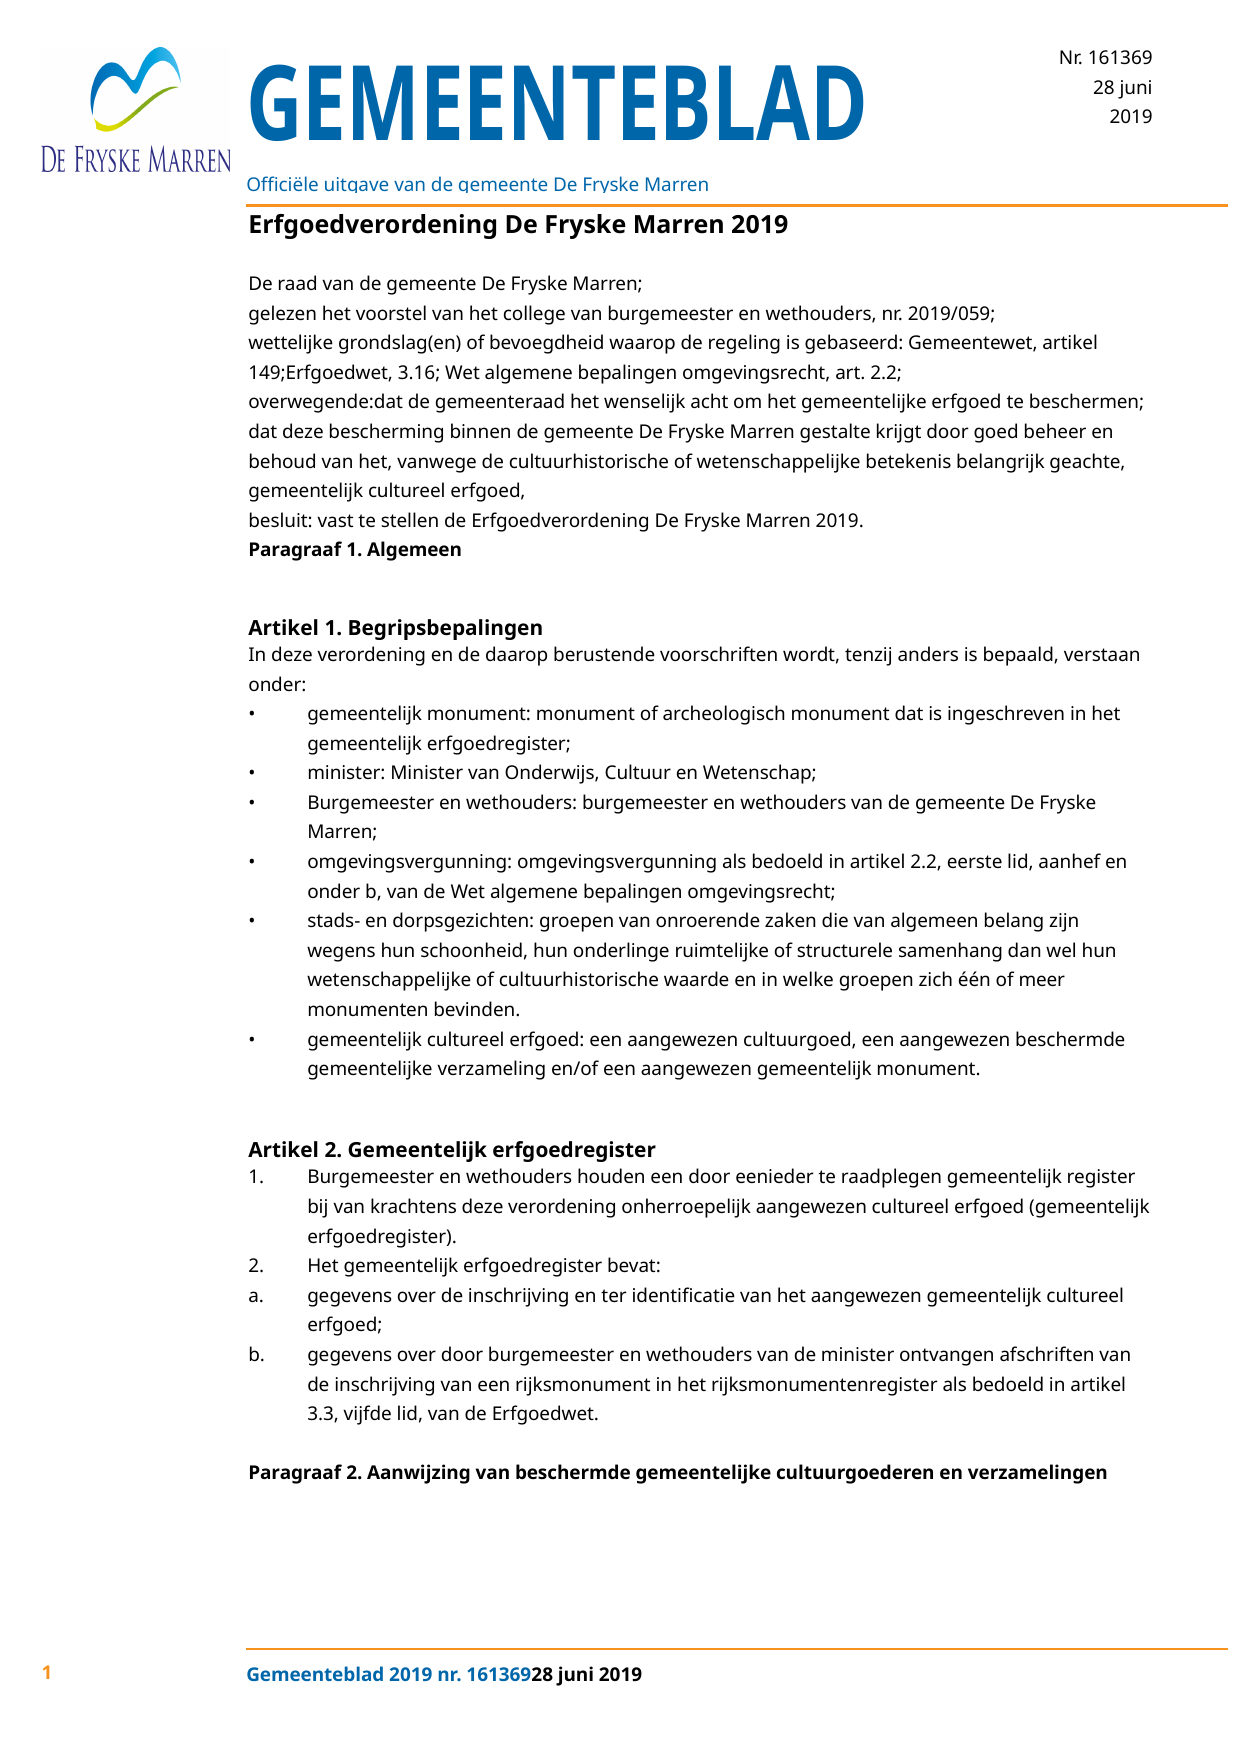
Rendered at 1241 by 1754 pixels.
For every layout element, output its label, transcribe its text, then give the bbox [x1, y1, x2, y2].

list gegevens over de inschrijving en ter identificatie van het aangewezen gemeentelijk cultureel erfgoed; [248, 1282, 1152, 1337]
list gegevens over door burgemeester en wethouders van de minister ontvangen afschriften van de inschrijving van een rijksmonument in het rijksmonumentenregister als bedoeld in artikel 3.3, vijfde lid, van de Erfgoedwet. [248, 1341, 1152, 1426]
text wettelijke grondslag(en) of bevoegdheid waarop de regeling is gebaseerd: Gemeentewet, artikel 149;Erfgoedwet, 3.16; Wet algemene bepalingen omgevingsrecht, art. 2.2; [248, 329, 1152, 385]
list stads- en dorpsgezichten: groepen van onroerende zaken die van algemeen belang zijn wegens hun schoonheid, hun onderlinge ruimtelijke of structurele samenhang dan wel hun wetenschappelijke of cultuurhistorische waarde en in welke groepen zich één of meer monumenten bevinden. [248, 907, 1152, 1022]
list Burgemeester en wethouders: burgemeester en wethouders van de gemeente De Fryske Marren; [248, 789, 1152, 844]
text Artikel 2. Gemeentelijk erfgoedregister [248, 1135, 1152, 1164]
text Artikel 1. Begripsbepalingen [248, 613, 1152, 641]
list gemeentelijk monument: monument of archeologisch monument dat is ingeschreven in het gemeentelijk erfgoedregister; [248, 700, 1152, 756]
text De raad van de gemeente De Fryske Marren; [248, 270, 1152, 296]
text Paragraaf 1. Algemeen [248, 537, 1152, 562]
list omgevingsvergunning: omgevingsvergunning als bedoeld in artikel 2.2, eerste lid, aanhef en onder b, van de Wet algemene bepalingen omgevingsrecht; [248, 848, 1152, 903]
text gelezen het voorstel van het college van burgemeester en wethouders, nr. 2019/059; [248, 300, 1152, 326]
text Paragraaf 2. Aanwijzing van beschermde gemeentelijke cultuurgoederen en verzamelingen [248, 1459, 1152, 1485]
text In deze verordening en de daarop berustende voorschriften wordt, tenzij anders is bepaald, verstaan onder: [248, 641, 1152, 696]
list gemeentelijk cultureel erfgoed: een aangewezen cultuurgoed, een aangewezen beschermde gemeentelijke verzameling en/of een aangewezen gemeentelijk monument. [248, 1026, 1152, 1081]
text overwegende:dat de gemeenteraad het wenselijk acht om het gemeentelijke erfgoed te beschermen; dat deze bescherming binnen de gemeente De Fryske Marren gestalte krijgt door goed beheer en behoud van het, vanwege de cultuurhistorische of wetenschappelijke betekenis belangrijk geachte, gemeentelijk cultureel erfgoed, [248, 389, 1152, 503]
list minister: Minister van Onderwijs, Cultuur en Wetenschap; [248, 759, 1152, 785]
list Het gemeentelijk erfgoedregister bevat: [248, 1252, 1152, 1278]
list Burgemeester en wethouders houden een door eenieder te raadplegen gemeentelijk register bij van krachtens deze verordening onherroepelijk aangewezen cultureel erfgoed (gemeentelijk erfgoedregister). [248, 1164, 1152, 1249]
text besluit: vast te stellen de Erfgoedverordening De Fryske Marren 2019. [248, 507, 1152, 533]
picture [41, 47, 231, 172]
text Erfgoedverordening De Fryske Marren 2019 [248, 207, 1152, 241]
